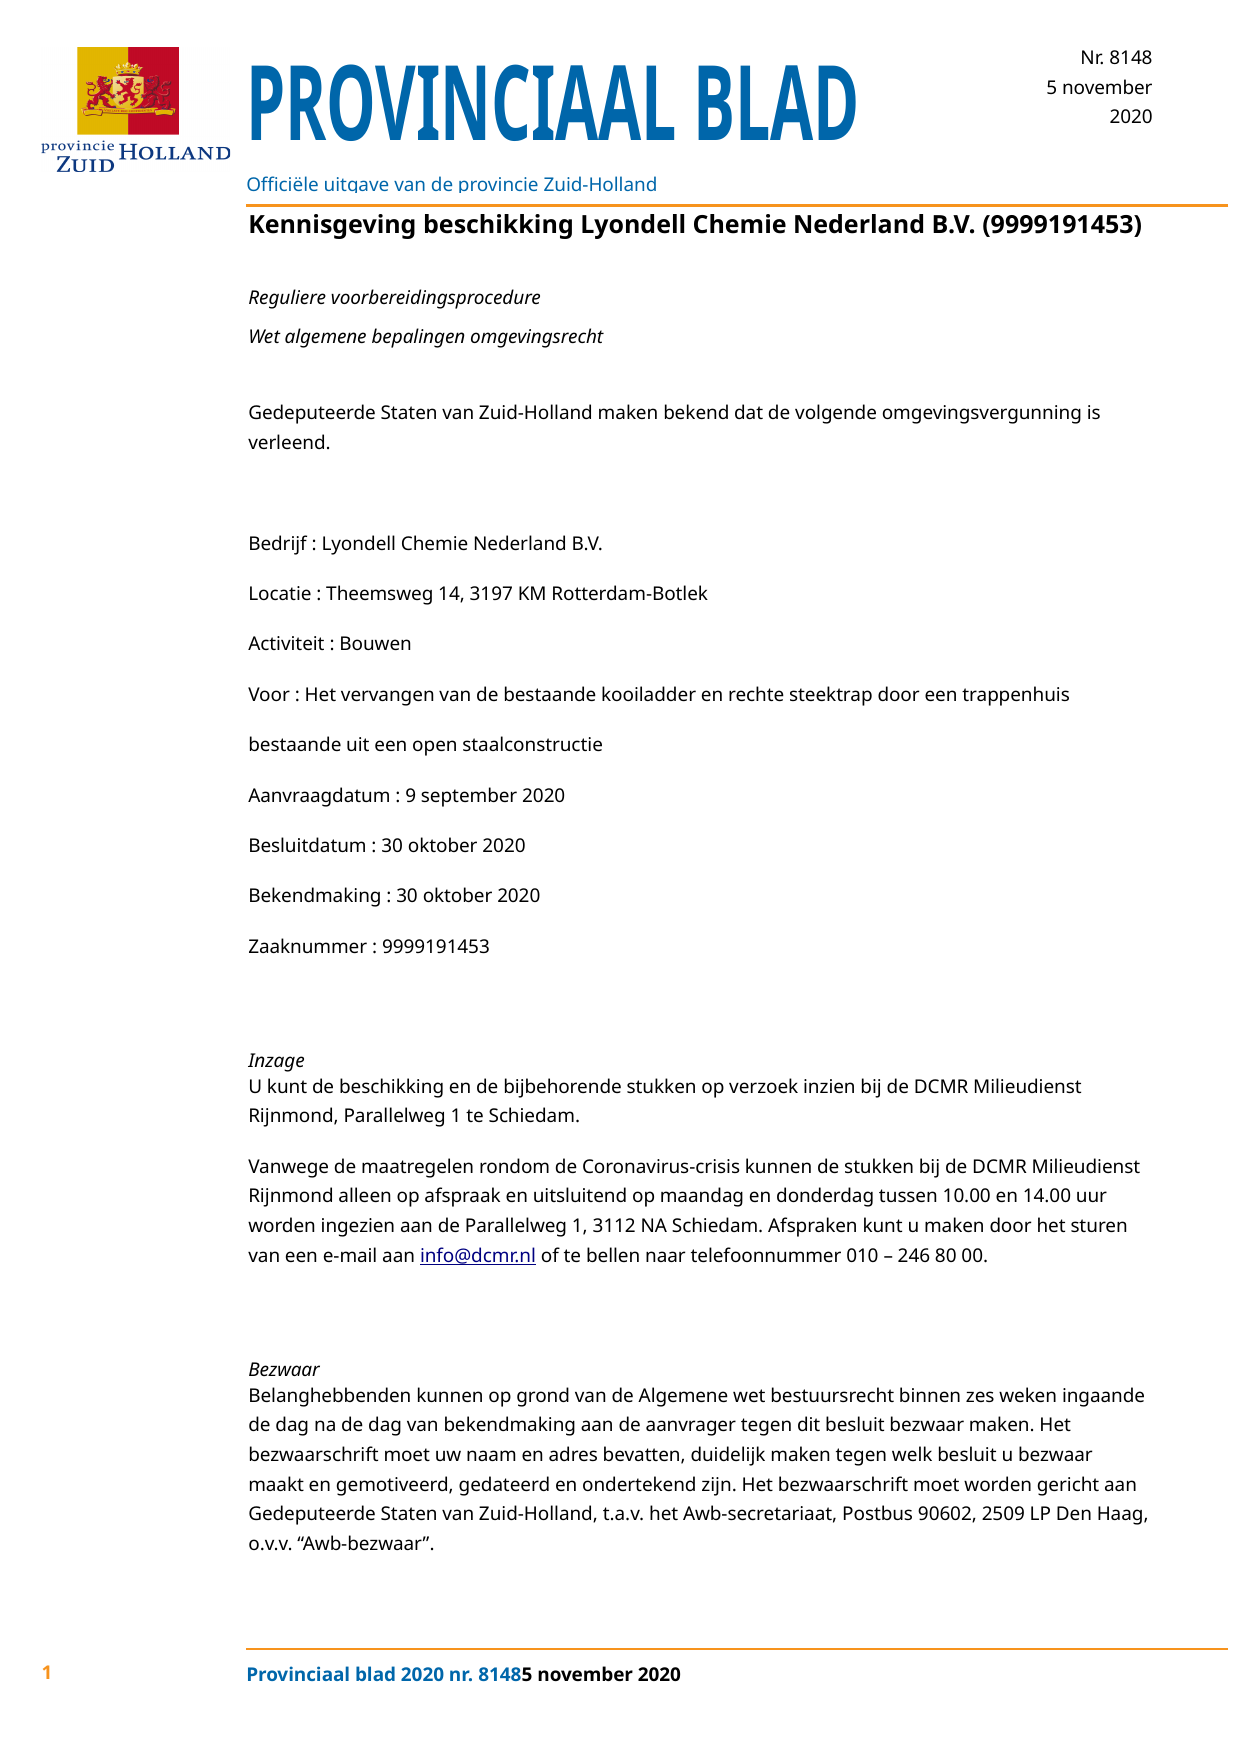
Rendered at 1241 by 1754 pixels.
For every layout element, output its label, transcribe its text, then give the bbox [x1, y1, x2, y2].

text Besluitdatum : 30 oktober 2020 [248, 832, 1152, 858]
text Aanvraagdatum : 9 september 2020 [248, 782, 1152, 807]
text bestaande uit een open staalconstructie [248, 731, 1152, 757]
text Belanghebbenden kunnen op grond van de Algemene wet bestuursrecht binnen zes weken ingaande de dag na de dag van bekendmaking aan de aanvrager tegen dit besluit bezwaar maken. Het bezwaarschrift moet uw naam en adres bevatten, duidelijk maken tegen welk besluit u bezwaar maakt en gemotiveerd, gedateerd en ondertekend zijn. Het bezwaarschrift moet worden gericht aan Gedeputeerde Staten van Zuid-Holland, t.a.v. het Awb-secretariaat, Postbus 90602, 2509 LP Den Haag, o.v.v. “Awb-bezwaar”. [248, 1382, 1152, 1556]
text Zaaknummer : 9999191453 [248, 933, 1152, 959]
text Bezwaar [248, 1356, 1152, 1382]
text Locatie : Theemsweg 14, 3197 KM Rotterdam-Botlek [248, 580, 1152, 606]
text Kennisgeving beschikking Lyondell Chemie Nederland B.V. (9999191453) [248, 207, 1152, 241]
text Reguliere voorbereidingsprocedure [248, 284, 1152, 309]
text Inzage [248, 1047, 1152, 1073]
text Wet algemene bepalingen omgevingsrecht [248, 323, 1152, 349]
picture [41, 47, 231, 172]
text Bekendmaking : 30 oktober 2020 [248, 883, 1152, 908]
text Bedrijf : Lyondell Chemie Nederland B.V. [248, 530, 1152, 555]
text Voor : Het vervangen van de bestaande kooiladder en rechte steektrap door een trappenhuis [248, 681, 1152, 707]
text Gedeputeerde Staten van Zuid-Holland maken bekend dat de volgende omgevingsvergunning is verleend. [248, 399, 1152, 454]
text U kunt de beschikking en de bijbehorende stukken op verzoek inzien bij de DCMR Milieudienst Rijnmond, Parallelweg 1 te Schiedam. [248, 1073, 1152, 1128]
text Vanwege de maatregelen rondom de Coronavirus-crisis kunnen de stukken bij de DCMR Milieudienst Rijnmond alleen op afspraak en uitsluitend op maandag en donderdag tussen 10.00 en 14.00 uur worden ingezien aan de Parallelweg 1, 3112 NA Schiedam. Afspraken kunt u maken door het sturen van een e-mail aan info@dcmr.nl of te bellen naar telefoonnummer 010 – 246 80 00. [248, 1153, 1152, 1268]
text Activiteit : Bouwen [248, 631, 1152, 656]
